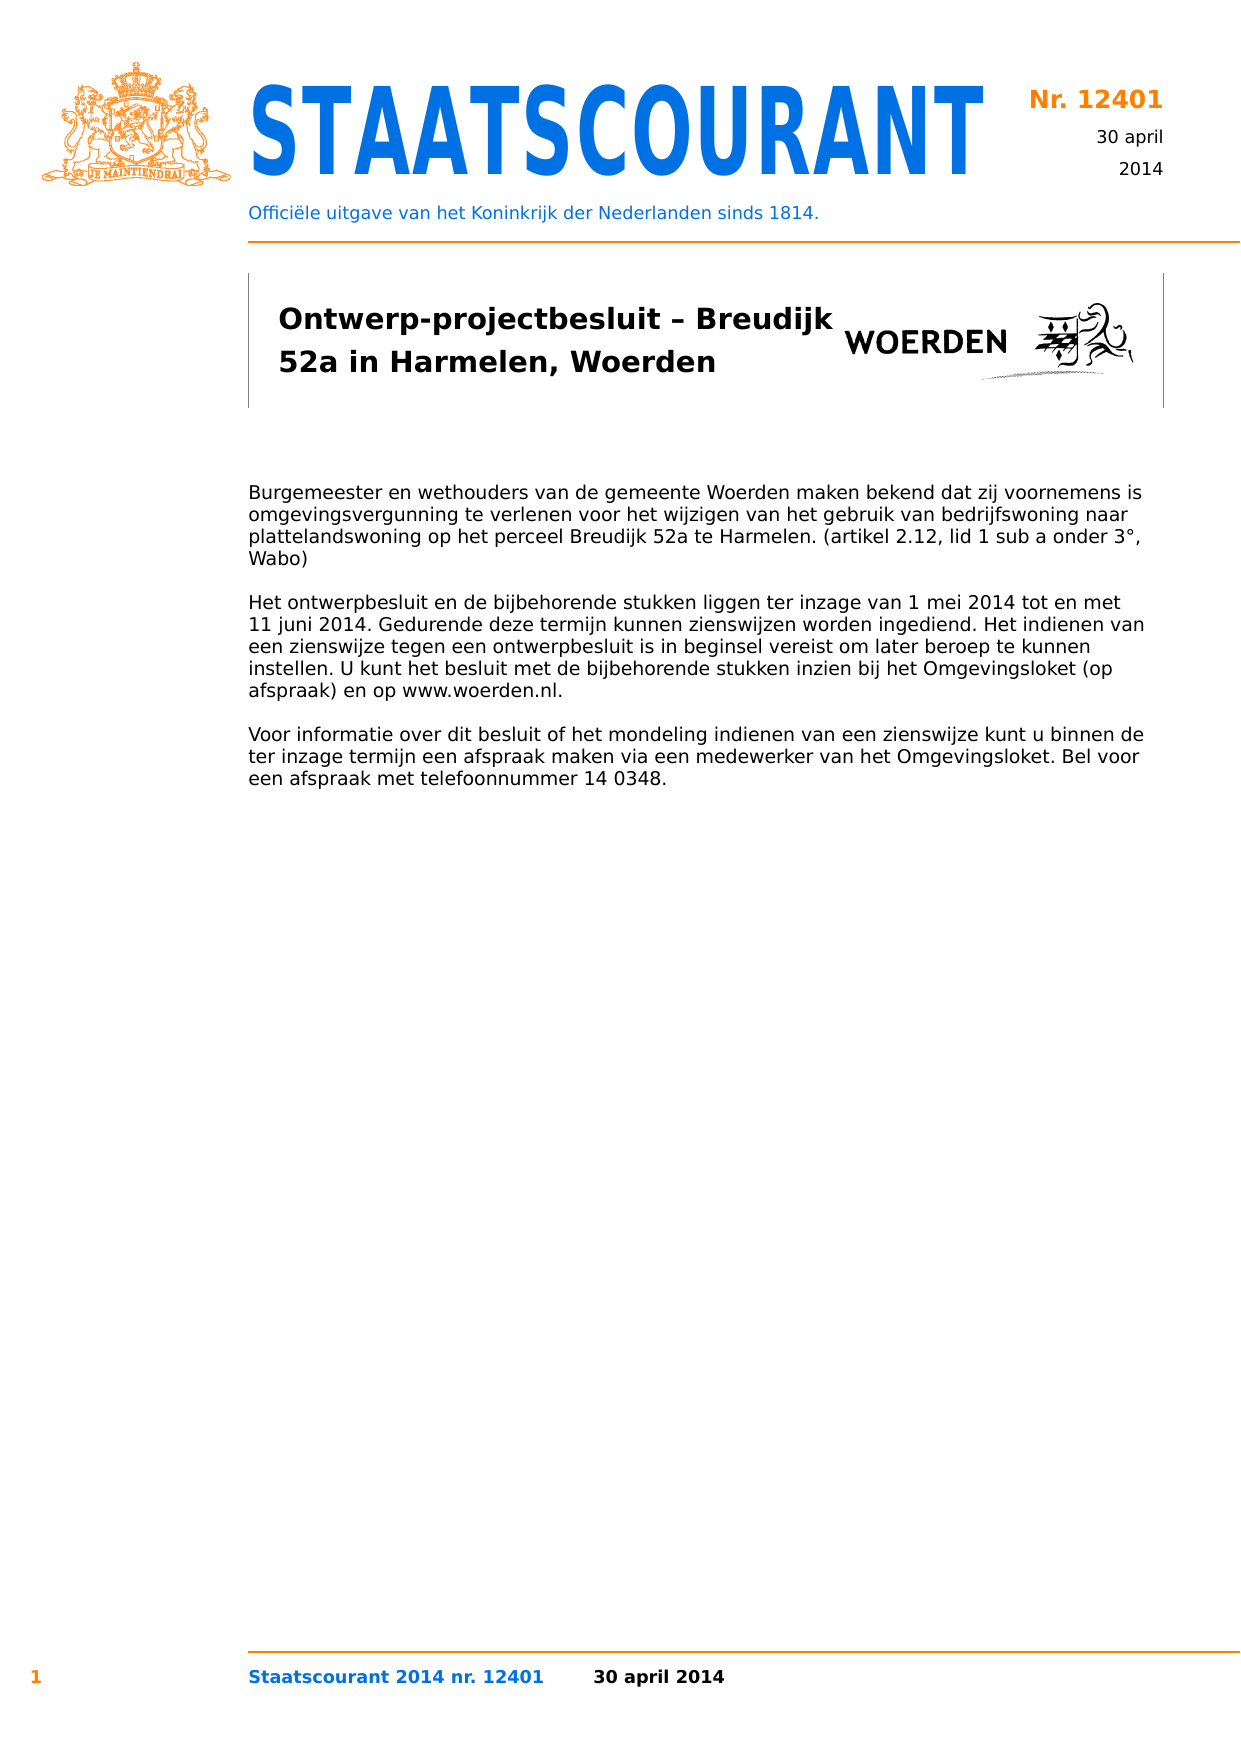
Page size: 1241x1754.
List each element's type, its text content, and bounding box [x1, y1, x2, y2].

table_header [25, 62, 248, 241]
table_cell Officiële uitgave van het Koninkrijk der Nederlanden sinds 1814. [248, 203, 1240, 241]
subtitle Ontwerp-projectbesluit – Breudijk 52a in Harmelen, Woerden [249, 273, 1163, 408]
picture [844, 302, 1134, 380]
text Het ontwerpbesluit en de bijbehorende stukken liggen ter inzage van 1 mei 2014 tot en met 11 juni 2014. Gedurende deze termijn kunnen zienswijzen worden ingediend. Het indienen van een zienswijze tegen een ontwerpbesluit is in beginsel vereist om later beroep te kunnen instellen. U kunt het besluit met de bijbehorende stukken inzien bij het Omgevingsloket (op afspraak) en op www.woerden.nl. [248, 592, 1163, 702]
text Voor informatie over dit besluit of het mondeling indienen van een zienswijze kunt u binnen de ter inzage termijn een afspraak maken via een medewerker van het Omgevingsloket. Bel voor een afspraak met telefoonnummer 14 0348. [248, 724, 1163, 790]
table_header STAATSCOURANT [248, 62, 998, 203]
table_cell 30 april [998, 121, 1240, 153]
table_cell 2014 [998, 153, 1240, 203]
table_header Nr. 12401 [998, 62, 1240, 121]
text Burgemeester en wethouders van de gemeente Woerden maken bekend dat zij voornemens is omgevingsvergunning te verlenen voor het wijzigen van het gebruik van bedrijfswoning naar plattelandswoning op het perceel Breudijk 52a te Harmelen. (artikel 2.12, lid 1 sub a onder 3°, Wabo) [248, 482, 1163, 570]
picture [41, 62, 231, 186]
